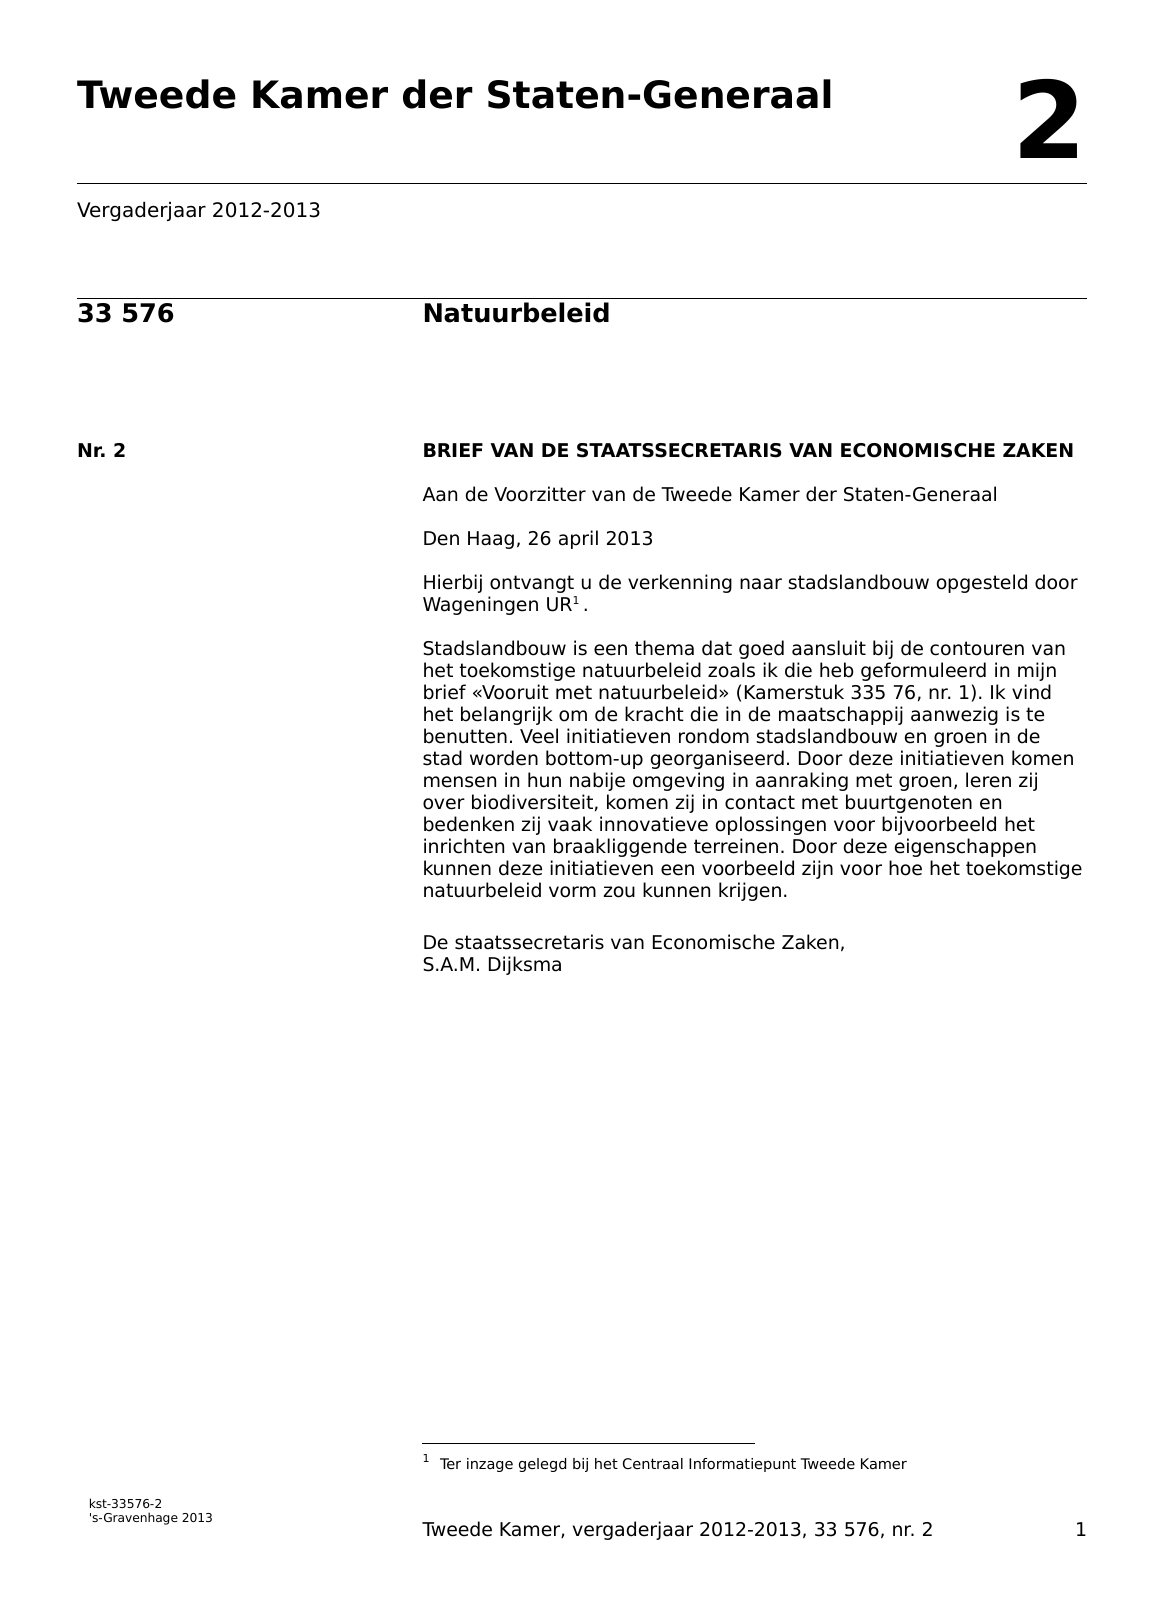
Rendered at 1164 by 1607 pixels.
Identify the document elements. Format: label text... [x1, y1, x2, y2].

table_header Tweede Kamer der Staten-Generaal [77, 59, 886, 183]
text Ter inzage gelegd bij het Centraal Informatiepunt Tweede Kamer [422, 1452, 1087, 1474]
subtitle 33 576 Natuurbeleid [77, 299, 1087, 329]
table_cell Vergaderjaar 2012-2013 [77, 184, 1087, 298]
text Hierbij ontvangt u de verkenning naar stadslandbouw opgesteld door Wageningen UR. [422, 572, 1087, 616]
table_header 2 [886, 59, 1087, 183]
text De staatssecretaris van Economische Zaken, S.A.M. Dijksma [422, 932, 1087, 976]
text Aan de Voorzitter van de Tweede Kamer der Staten-Generaal [422, 484, 1087, 506]
text Stadslandbouw is een thema dat goed aansluit bij de contouren van het toekomstige natuurbeleid zoals ik die heb geformuleerd in mijn brief «Vooruit met natuurbeleid» (Kamerstuk 335 76, nr. 1). Ik vind het belangrijk om de kracht die in de maatschappij aanwezig is te benutten. Veel initiatieven rondom stadslandbouw en groen in de stad worden bottom-up georganiseerd. Door deze initiatieven komen mensen in hun nabije omgeving in aanraking met groen, leren zij over biodiversiteit, komen zij in contact met buurtgenoten en bedenken zij vaak innovatieve oplossingen voor bijvoorbeeld het inrichten van braakliggende terreinen. Door deze eigenschappen kunnen deze initiatieven een voorbeeld zijn voor hoe het toekomstige natuurbeleid vorm zou kunnen krijgen. [422, 638, 1087, 902]
text 's-Gravenhage 2013 [88, 1511, 323, 1525]
text Den Haag, 26 april 2013 [422, 528, 1087, 550]
text kst-33576-2 [88, 1497, 323, 1511]
subtitle Nr. 2 BRIEF VAN DE STAATSSECRETARIS VAN ECONOMISCHE ZAKEN [77, 440, 1087, 462]
